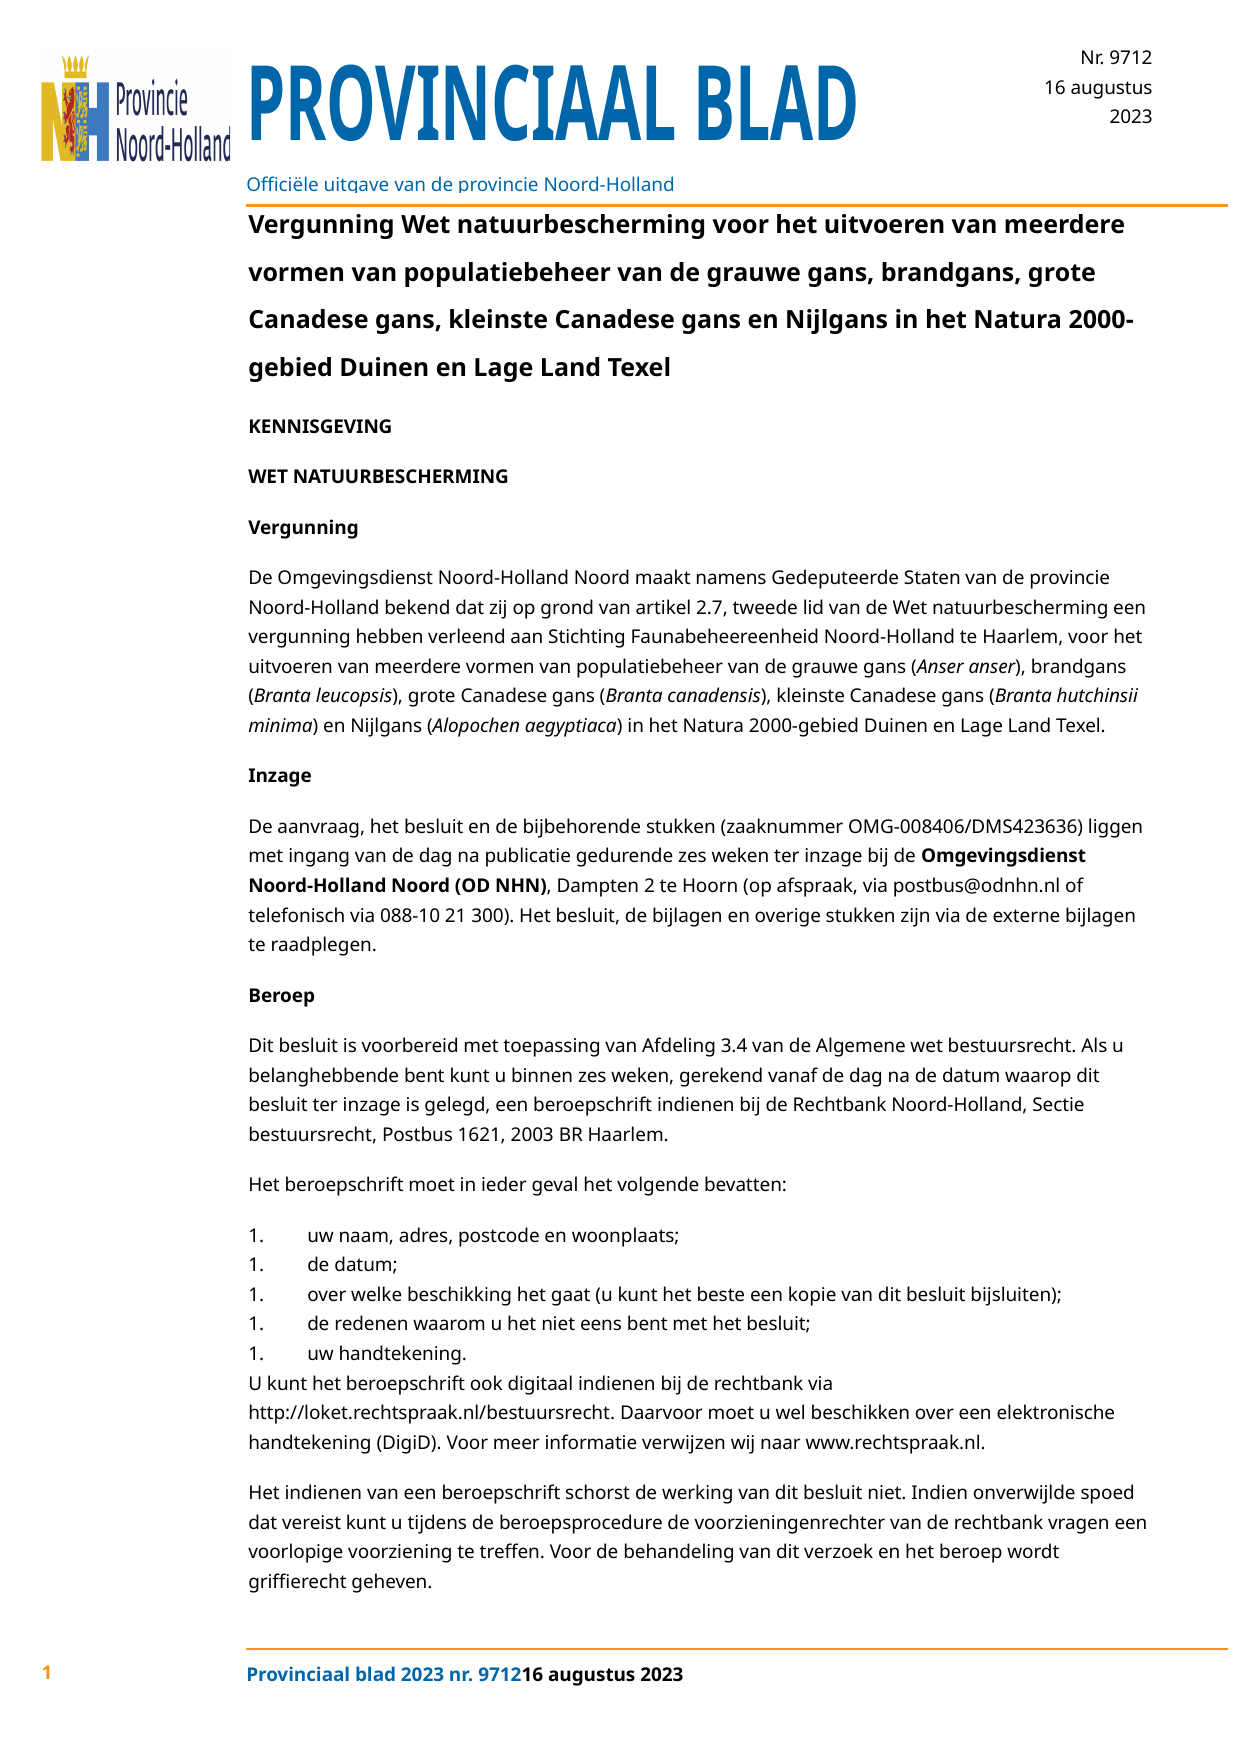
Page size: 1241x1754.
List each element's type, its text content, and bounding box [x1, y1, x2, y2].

picture [41, 47, 231, 172]
text Het beroepschrift moet in ieder geval het volgende bevatten: [248, 1171, 1152, 1197]
text KENNISGEVING [248, 413, 1152, 439]
text Vergunning [248, 514, 1152, 540]
text Dit besluit is voorbereid met toepassing van Afdeling 3.4 van de Algemene wet bestuursrecht. Als u belanghebbende bent kunt u binnen zes weken, gerekend vanaf de dag na de datum waarop dit besluit ter inzage is gelegd, een beroepschrift indienen bij de Rechtbank Noord-Holland, Sectie bestuursrecht, Postbus 1621, 2003 BR Haarlem. [248, 1032, 1152, 1147]
list over welke beschikking het gaat (u kunt het beste een kopie van dit besluit bijsluiten); [248, 1281, 1152, 1307]
list de redenen waarom u het niet eens bent met het besluit; [248, 1311, 1152, 1336]
text De Omgevingsdienst Noord-Holland Noord maakt namens Gedeputeerde Staten van de provincie Noord-Holland bekend dat zij op grond van artikel 2.7, tweede lid van de Wet natuurbescherming een vergunning hebben verleend aan Stichting Faunabeheereenheid Noord-Holland te Haarlem, voor het uitvoeren van meerdere vormen van populatiebeheer van de grauwe gans (Anser anser), brandgans (Branta leucopsis), grote Canadese gans (Branta canadensis), kleinste Canadese gans (Branta hutchinsii minima) en Nijlgans (Alopochen aegyptiaca) in het Natura 2000-gebied Duinen en Lage Land Texel. [248, 564, 1152, 738]
list uw naam, adres, postcode en woonplaats; [248, 1222, 1152, 1248]
text Het indienen van een beroepschrift schorst de werking van dit besluit niet. Indien onverwijlde spoed dat vereist kunt u tijdens de beroepsprocedure de voorzieningenrechter van de rechtbank vragen een voorlopige voorziening te treffen. Voor de behandeling van dit verzoek en het beroep wordt griffierecht geheven. [248, 1479, 1152, 1594]
text Vergunning Wet natuurbescherming voor het uitvoeren van meerdere vormen van populatiebeheer van de grauwe gans, brandgans, grote Canadese gans, kleinste Canadese gans en Nijlgans in het Natura 2000-gebied Duinen en Lage Land Texel [248, 207, 1152, 384]
text Inzage [248, 763, 1152, 788]
list de datum; [248, 1251, 1152, 1277]
text WET NATUURBESCHERMING [248, 463, 1152, 489]
text De aanvraag, het besluit en de bijbehorende stukken (zaaknummer OMG-008406/DMS423636) liggen met ingang van de dag na publicatie gedurende zes weken ter inzage bij de Omgevingsdienst Noord-Holland Noord (OD NHN), Dampten 2 te Hoorn (op afspraak, via postbus@odnhn.nl of telefonisch via 088-10 21 300). Het besluit, de bijlagen en overige stukken zijn via de externe bijlagen te raadplegen. [248, 813, 1152, 957]
text Beroep [248, 982, 1152, 1008]
list uw handtekening. [248, 1340, 1152, 1366]
text U kunt het beroepschrift ook digitaal indienen bij de rechtbank via http://loket.rechtspraak.nl/bestuursrecht. Daarvoor moet u wel beschikken over een elektronische handtekening (DigiD). Voor meer informatie verwijzen wij naar www.rechtspraak.nl. [248, 1370, 1152, 1455]
